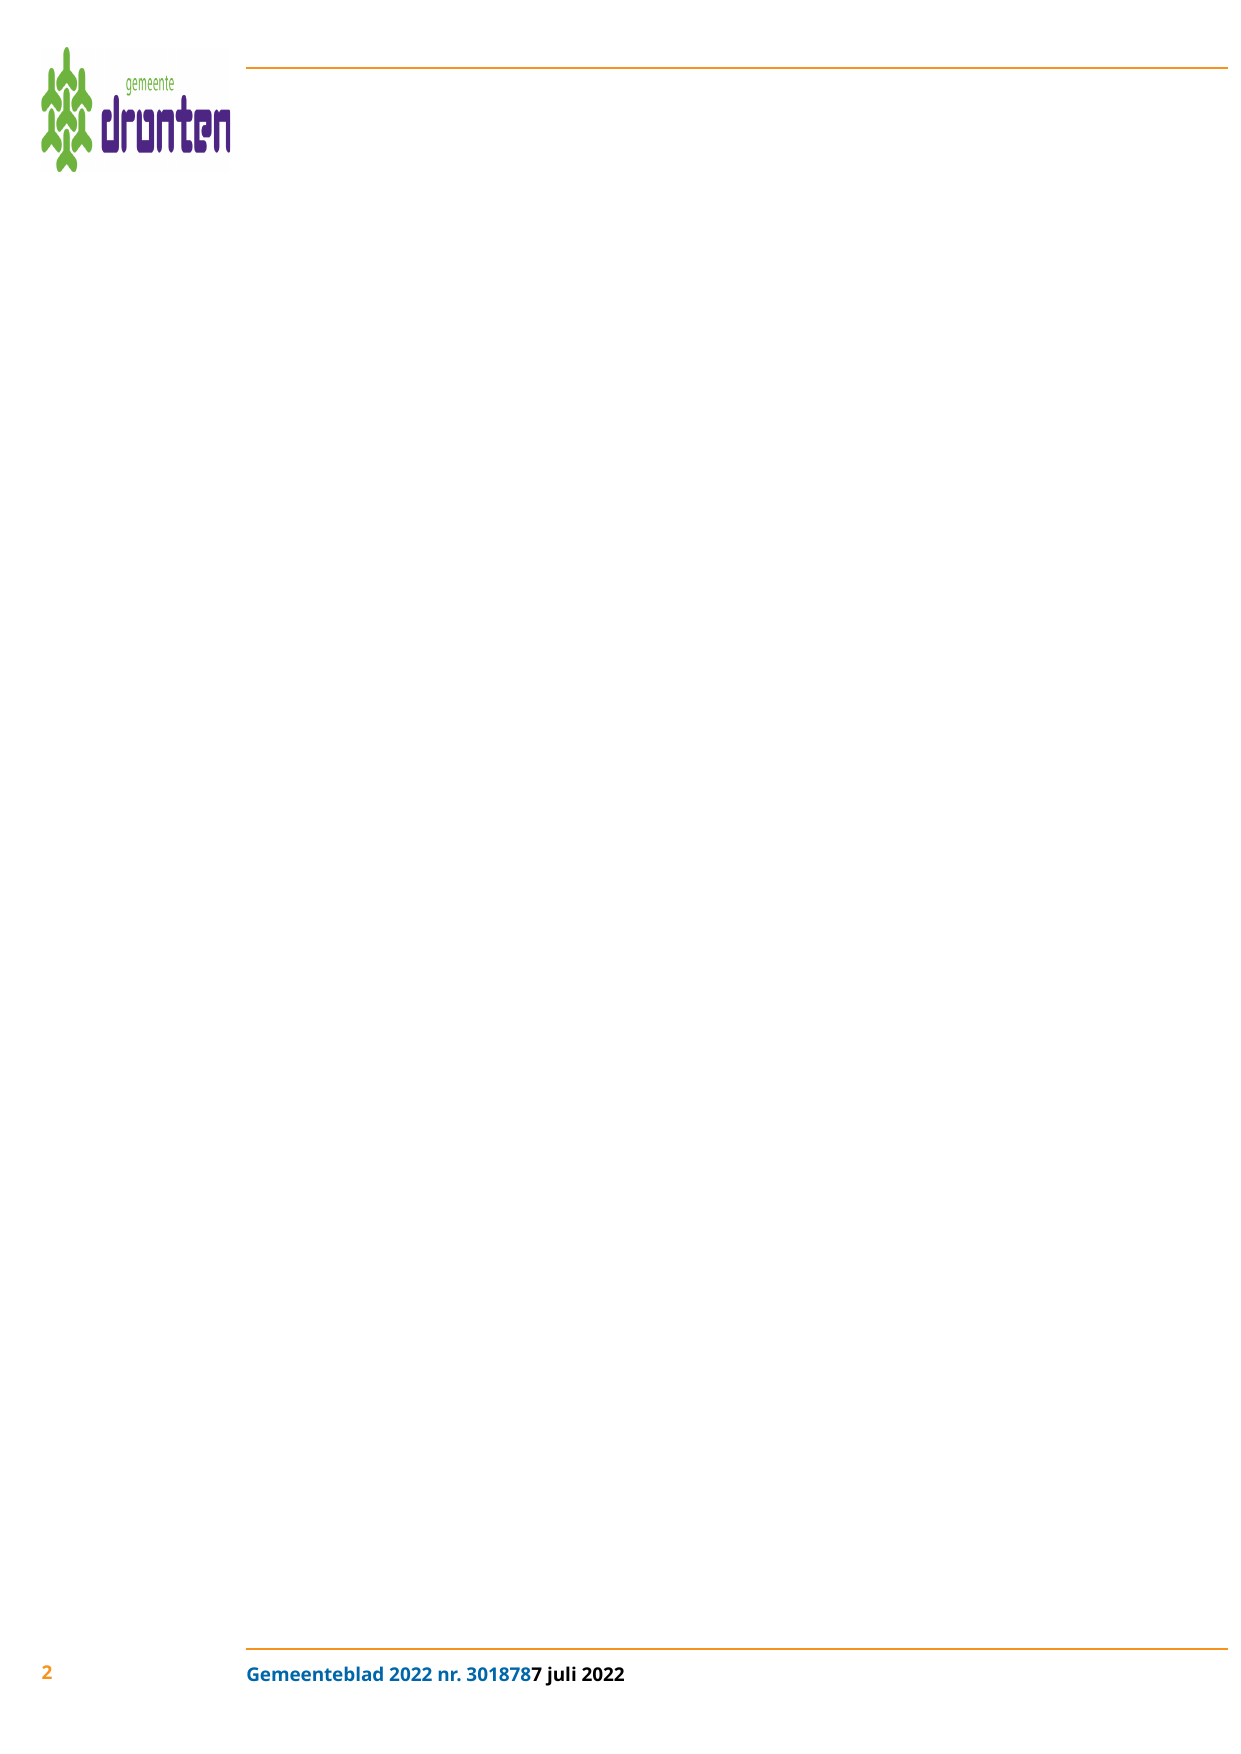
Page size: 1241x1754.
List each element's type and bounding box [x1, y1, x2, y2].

picture [41, 47, 231, 172]
